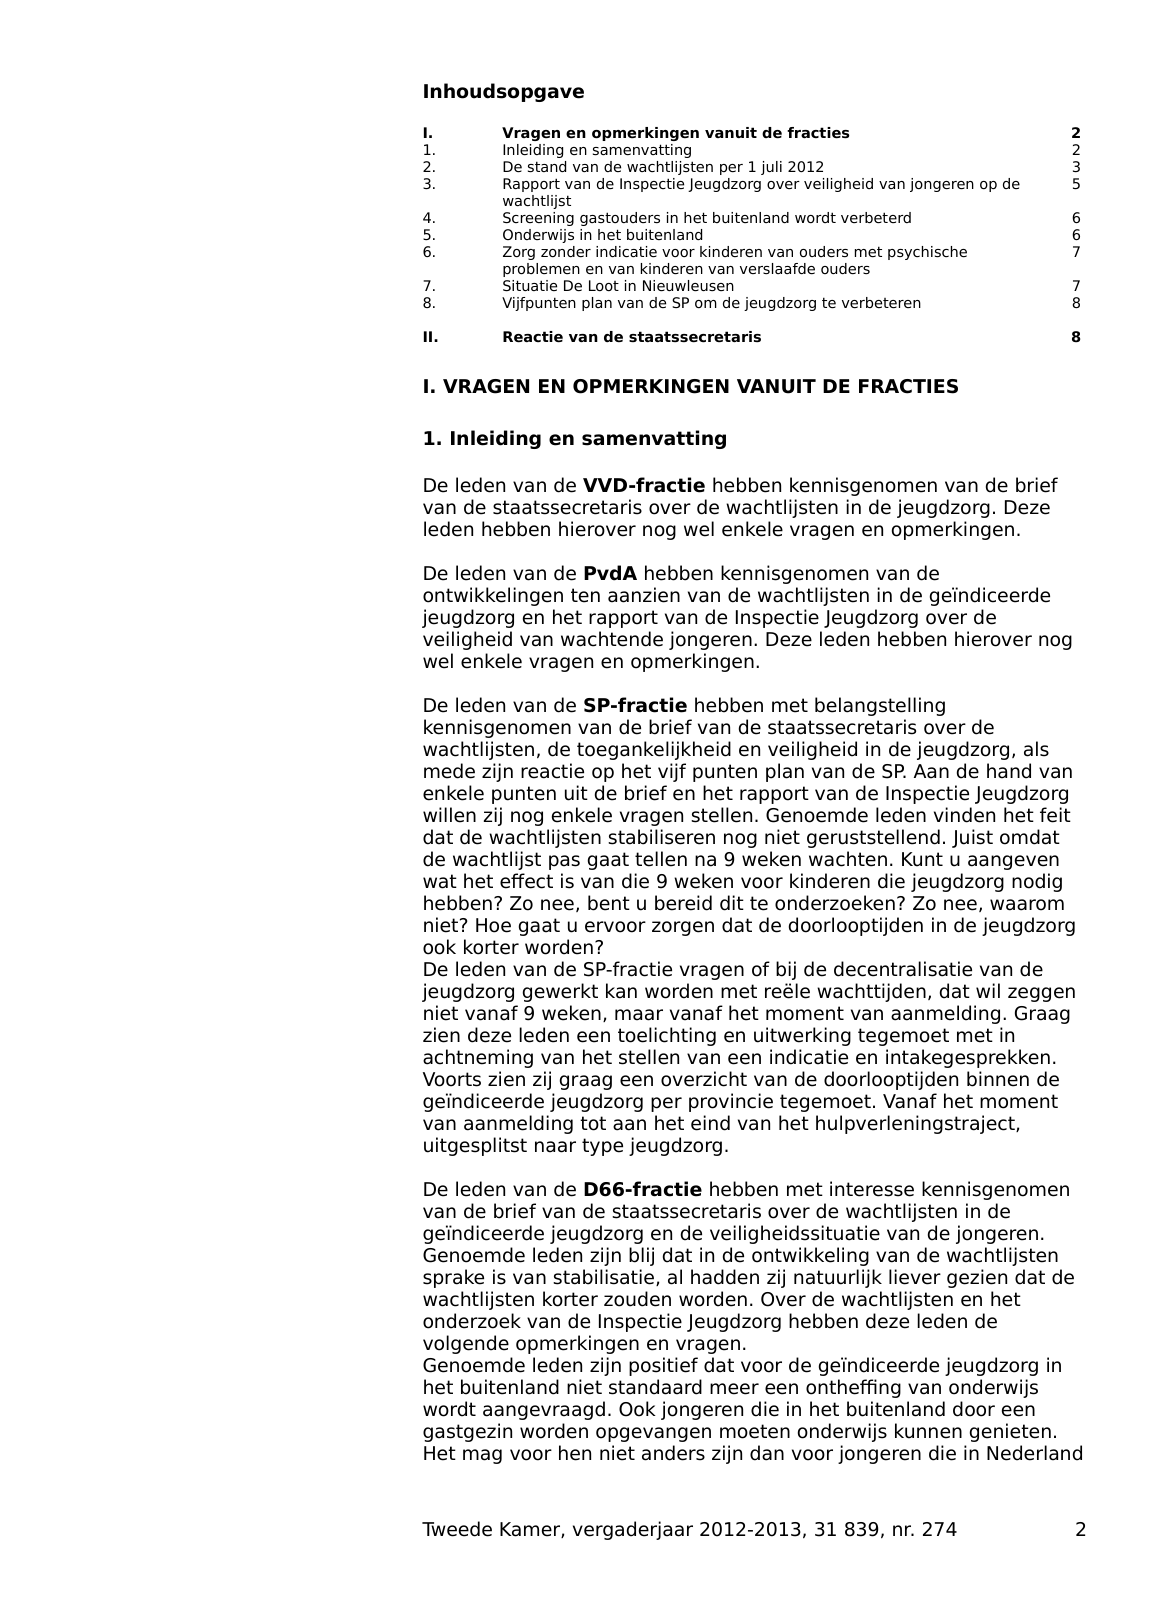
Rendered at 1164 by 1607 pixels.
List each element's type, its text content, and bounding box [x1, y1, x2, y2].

table_cell 6 [1028, 227, 1087, 244]
table_cell [422, 312, 496, 329]
table_cell 4. [422, 210, 496, 227]
text De leden van de SP-fractie hebben met belangstelling kennisgenomen van de brief van de staatssecretaris over de wachtlijsten, de toegankelijkheid en veiligheid in de jeugdzorg, als mede zijn reactie op het vijf punten plan van de SP. Aan de hand van enkele punten uit de brief en het rapport van de Inspectie Jeugdzorg willen zij nog enkele vragen stellen. Genoemde leden vinden het feit dat de wachtlijsten stabiliseren nog niet geruststellend. Juist omdat de wachtlijst pas gaat tellen na 9 weken wachten. Kunt u aangeven wat het effect is van die 9 weken voor kinderen die jeugdzorg nodig hebben? Zo nee, bent u bereid dit te onderzoeken? Zo nee, waarom niet? Hoe gaat u ervoor zorgen dat de doorlooptijden in de jeugdzorg ook korter worden? [422, 695, 1087, 959]
subtitle I. VRAGEN EN OPMERKINGEN VANUIT DE FRACTIES [422, 376, 1087, 398]
table_cell Zorg zonder indicatie voor kinderen van ouders met psychische problemen en van kinderen van verslaafde ouders [496, 244, 1028, 278]
table_cell 1. [422, 142, 496, 159]
subtitle 1. Inleiding en samenvatting [422, 428, 1087, 450]
text De leden van de VVD-fractie hebben kennisgenomen van de brief van de staatssecretaris over de wachtlijsten in de jeugdzorg. Deze leden hebben hierover nog wel enkele vragen en opmerkingen. [422, 475, 1087, 541]
table_header 2 [1028, 125, 1087, 142]
table_cell 7 [1028, 244, 1087, 278]
table_header I. [422, 125, 496, 142]
table_cell 8 [1028, 295, 1087, 312]
table_cell Inleiding en samenvatting [496, 142, 1028, 159]
table_cell 6. [422, 244, 496, 278]
table_cell De stand van de wachtlijsten per 1 juli 2012 [496, 159, 1028, 176]
text Genoemde leden zijn positief dat voor de geïndiceerde jeugdzorg in het buitenland niet standaard meer een ontheffing van onderwijs wordt aangevraagd. Ook jongeren die in het buitenland door een gastgezin worden opgevangen moeten onderwijs kunnen genieten. Het mag voor hen niet anders zijn dan voor jongeren die in Nederland [422, 1354, 1087, 1464]
table_cell 6 [1028, 210, 1087, 227]
text De leden van de SP-fractie vragen of bij de decentralisatie van de jeugdzorg gewerkt kan worden met reële wachttijden, dat wil zeggen niet vanaf 9 weken, maar vanaf het moment van aanmelding. Graag zien deze leden een toelichting en uitwerking tegemoet met in achtneming van het stellen van een indicatie en intakegesprekken. [422, 959, 1087, 1069]
text De leden van de PvdA hebben kennisgenomen van de ontwikkelingen ten aanzien van de wachtlijsten in de geïndiceerde jeugdzorg en het rapport van de Inspectie Jeugdzorg over de veiligheid van wachtende jongeren. Deze leden hebben hierover nog wel enkele vragen en opmerkingen. [422, 563, 1087, 673]
table_cell [1028, 312, 1087, 329]
text De leden van de D66-fractie hebben met interesse kennisgenomen van de brief van de staatssecretaris over de wachtlijsten in de geïndiceerde jeugdzorg en de veiligheidssituatie van de jongeren. Genoemde leden zijn blij dat in de ontwikkeling van de wachtlijsten sprake is van stabilisatie, al hadden zij natuurlijk liever gezien dat de wachtlijsten korter zouden worden. Over de wachtlijsten en het onderzoek van de Inspectie Jeugdzorg hebben deze leden de volgende opmerkingen en vragen. [422, 1179, 1087, 1354]
table_cell Screening gastouders in het buitenland wordt verbeterd [496, 210, 1028, 227]
table_cell Rapport van de Inspectie Jeugdzorg over veiligheid van jongeren op de wachtlijst [496, 176, 1028, 210]
table_header Vragen en opmerkingen vanuit de fracties [496, 125, 1028, 142]
table_cell Vijfpunten plan van de SP om de jeugdzorg te verbeteren [496, 295, 1028, 312]
table_cell 8. [422, 295, 496, 312]
text Voorts zien zij graag een overzicht van de doorlooptijden binnen de geïndiceerde jeugdzorg per provincie tegemoet. Vanaf het moment van aanmelding tot aan het eind van het hulpverleningstraject, uitgesplitst naar type jeugdzorg. [422, 1069, 1087, 1157]
table_cell 5. [422, 227, 496, 244]
table_cell Situatie De Loot in Nieuwleusen [496, 278, 1028, 295]
table_cell Onderwijs in het buitenland [496, 227, 1028, 244]
table_cell 3 [1028, 159, 1087, 176]
table_cell 5 [1028, 176, 1087, 210]
table_cell 3. [422, 176, 496, 210]
table_cell II. [422, 329, 496, 346]
table_cell 2 [1028, 142, 1087, 159]
table_cell 7 [1028, 278, 1087, 295]
table_cell Reactie van de staatssecretaris [496, 329, 1028, 346]
table_cell [496, 312, 1028, 329]
table_cell 7. [422, 278, 496, 295]
table_cell 2. [422, 159, 496, 176]
subtitle Inhoudsopgave [422, 81, 1087, 103]
table_cell 8 [1028, 329, 1087, 346]
